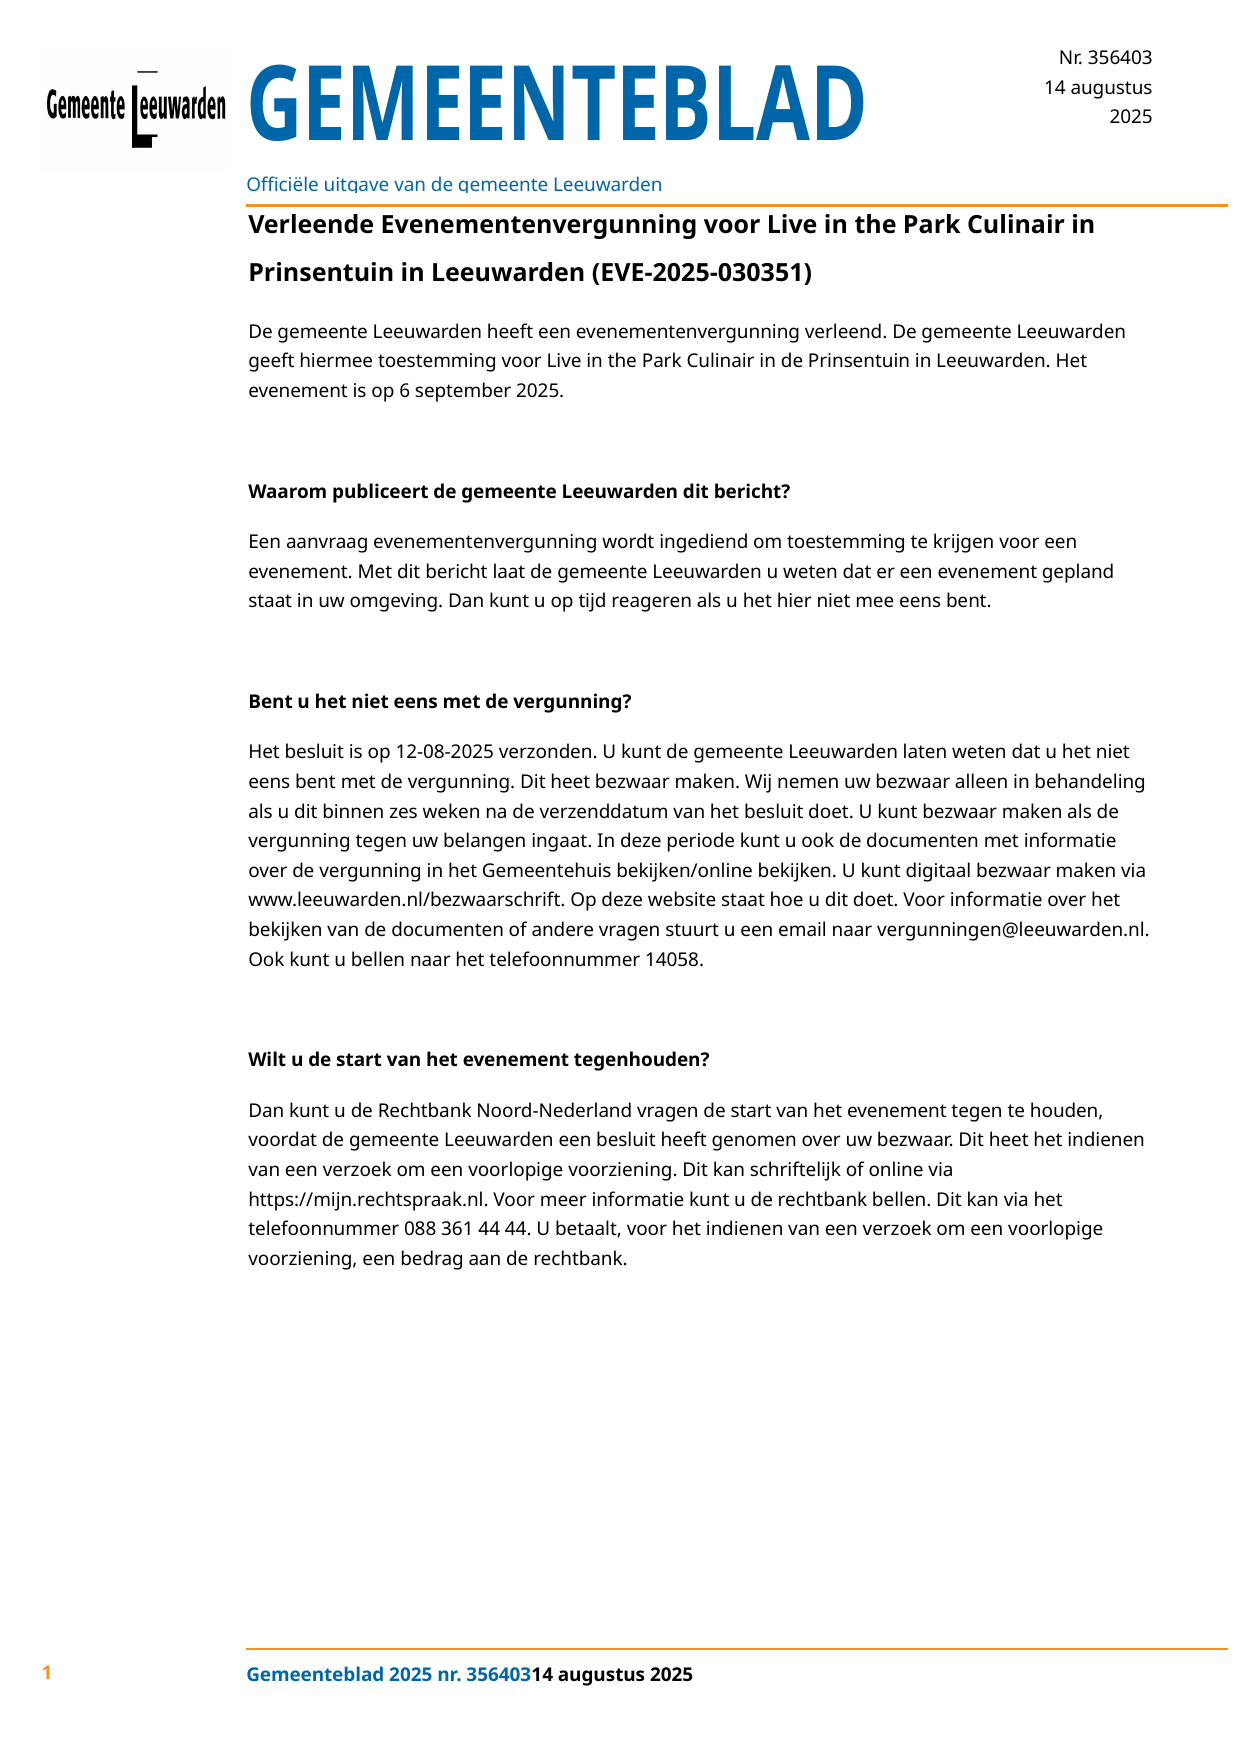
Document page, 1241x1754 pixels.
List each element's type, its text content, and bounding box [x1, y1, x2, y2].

text Het besluit is op 12-08-2025 verzonden. U kunt de gemeente Leeuwarden laten weten dat u het niet eens bent met de vergunning. Dit heet bezwaar maken. Wij nemen uw bezwaar alleen in behandeling als u dit binnen zes weken na de verzenddatum van het besluit doet. U kunt bezwaar maken als de vergunning tegen uw belangen ingaat. In deze periode kunt u ook de documenten met informatie over de vergunning in het Gemeentehuis bekijken/online bekijken. U kunt digitaal bezwaar maken via www.leeuwarden.nl/bezwaarschrift. Op deze website staat hoe u dit doet. Voor informatie over het bekijken van de documenten of andere vragen stuurt u een email naar vergunningen@leeuwarden.nl. Ook kunt u bellen naar het telefoonnummer 14058. [248, 739, 1152, 972]
text Verleende Evenementenvergunning voor Live in the Park Culinair in Prinsentuin in Leeuwarden (EVE-2025-030351) [248, 207, 1152, 288]
text Bent u het niet eens met de vergunning? [248, 688, 1152, 714]
text Dan kunt u de Rechtbank Noord-Nederland vragen de start van het evenement tegen te houden, voordat de gemeente Leeuwarden een besluit heeft genomen over uw bezwaar. Dit heet het indienen van een verzoek om een voorlopige voorziening. Dit kan schriftelijk of online via https://mijn.rechtspraak.nl. Voor meer informatie kunt u de rechtbank bellen. Dit kan via het telefoonnummer 088 361 44 44. U betaalt, voor het indienen van een verzoek om een voorlopige voorziening, een bedrag aan de rechtbank. [248, 1097, 1152, 1271]
text De gemeente Leeuwarden heeft een evenementenvergunning verleend. De gemeente Leeuwarden geeft hiermee toestemming voor Live in the Park Culinair in de Prinsentuin in Leeuwarden. Het evenement is op 6 september 2025. [248, 318, 1152, 403]
text Een aanvraag evenementenvergunning wordt ingediend om toestemming te krijgen voor een evenement. Met dit bericht laat de gemeente Leeuwarden u weten dat er een evenement gepland staat in uw omgeving. Dan kunt u op tijd reageren als u het hier niet mee eens bent. [248, 528, 1152, 613]
picture [41, 47, 231, 172]
text Wilt u de start van het evenement tegenhouden? [248, 1047, 1152, 1072]
text Waarom publiceert de gemeente Leeuwarden dit bericht? [248, 478, 1152, 504]
